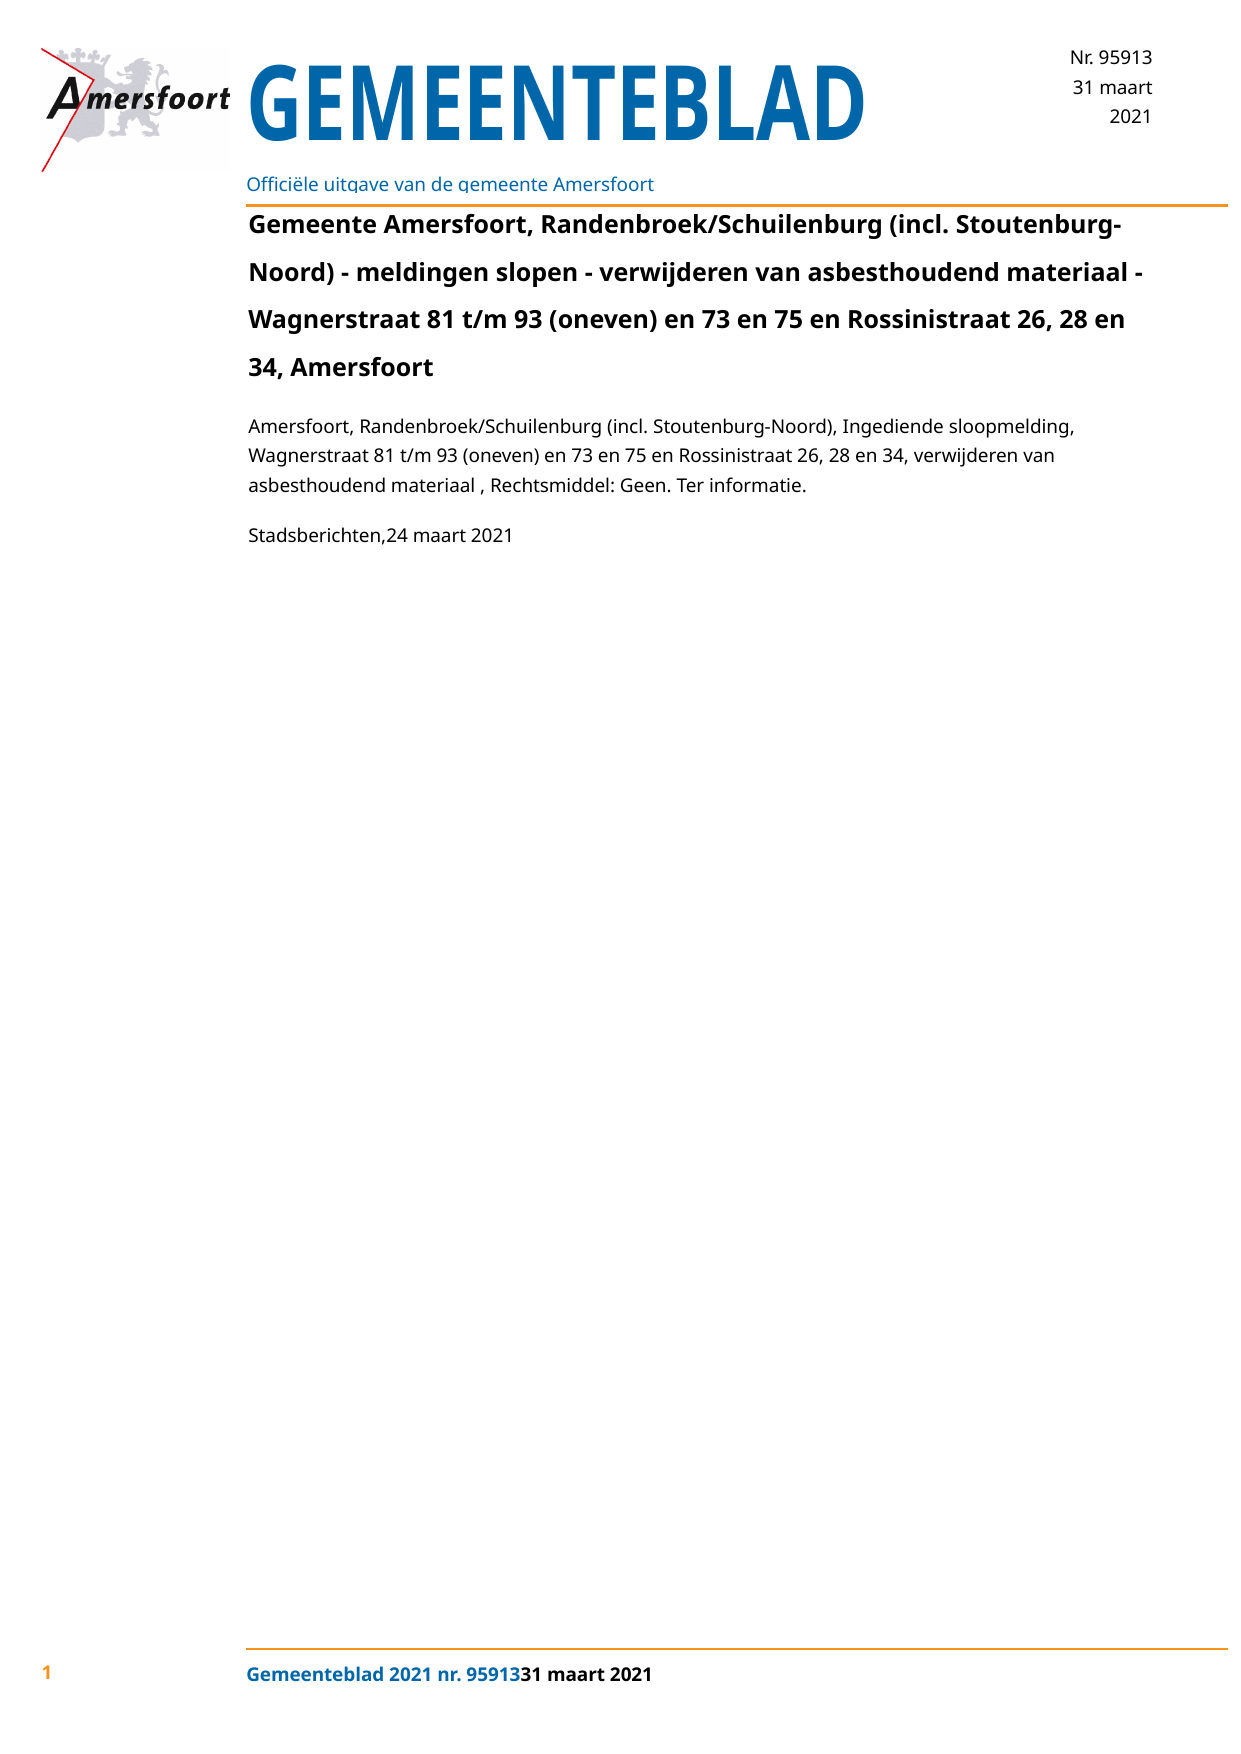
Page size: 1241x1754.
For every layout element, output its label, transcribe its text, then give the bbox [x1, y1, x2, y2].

text Stadsberichten,24 maart 2021 [248, 523, 1152, 548]
text Amersfoort, Randenbroek/Schuilenburg (incl. Stoutenburg-Noord), Ingediende sloopmelding, Wagnerstraat 81 t/m 93 (oneven) en 73 en 75 en Rossinistraat 26, 28 en 34, verwijderen van asbesthoudend materiaal , Rechtsmiddel: Geen. Ter informatie. [248, 413, 1152, 498]
text Gemeente Amersfoort, Randenbroek/Schuilenburg (incl. Stoutenburg-Noord) - meldingen slopen - verwijderen van asbesthoudend materiaal - Wagnerstraat 81 t/m 93 (oneven) en 73 en 75 en Rossinistraat 26, 28 en 34, Amersfoort [248, 207, 1152, 384]
picture [41, 47, 231, 172]
